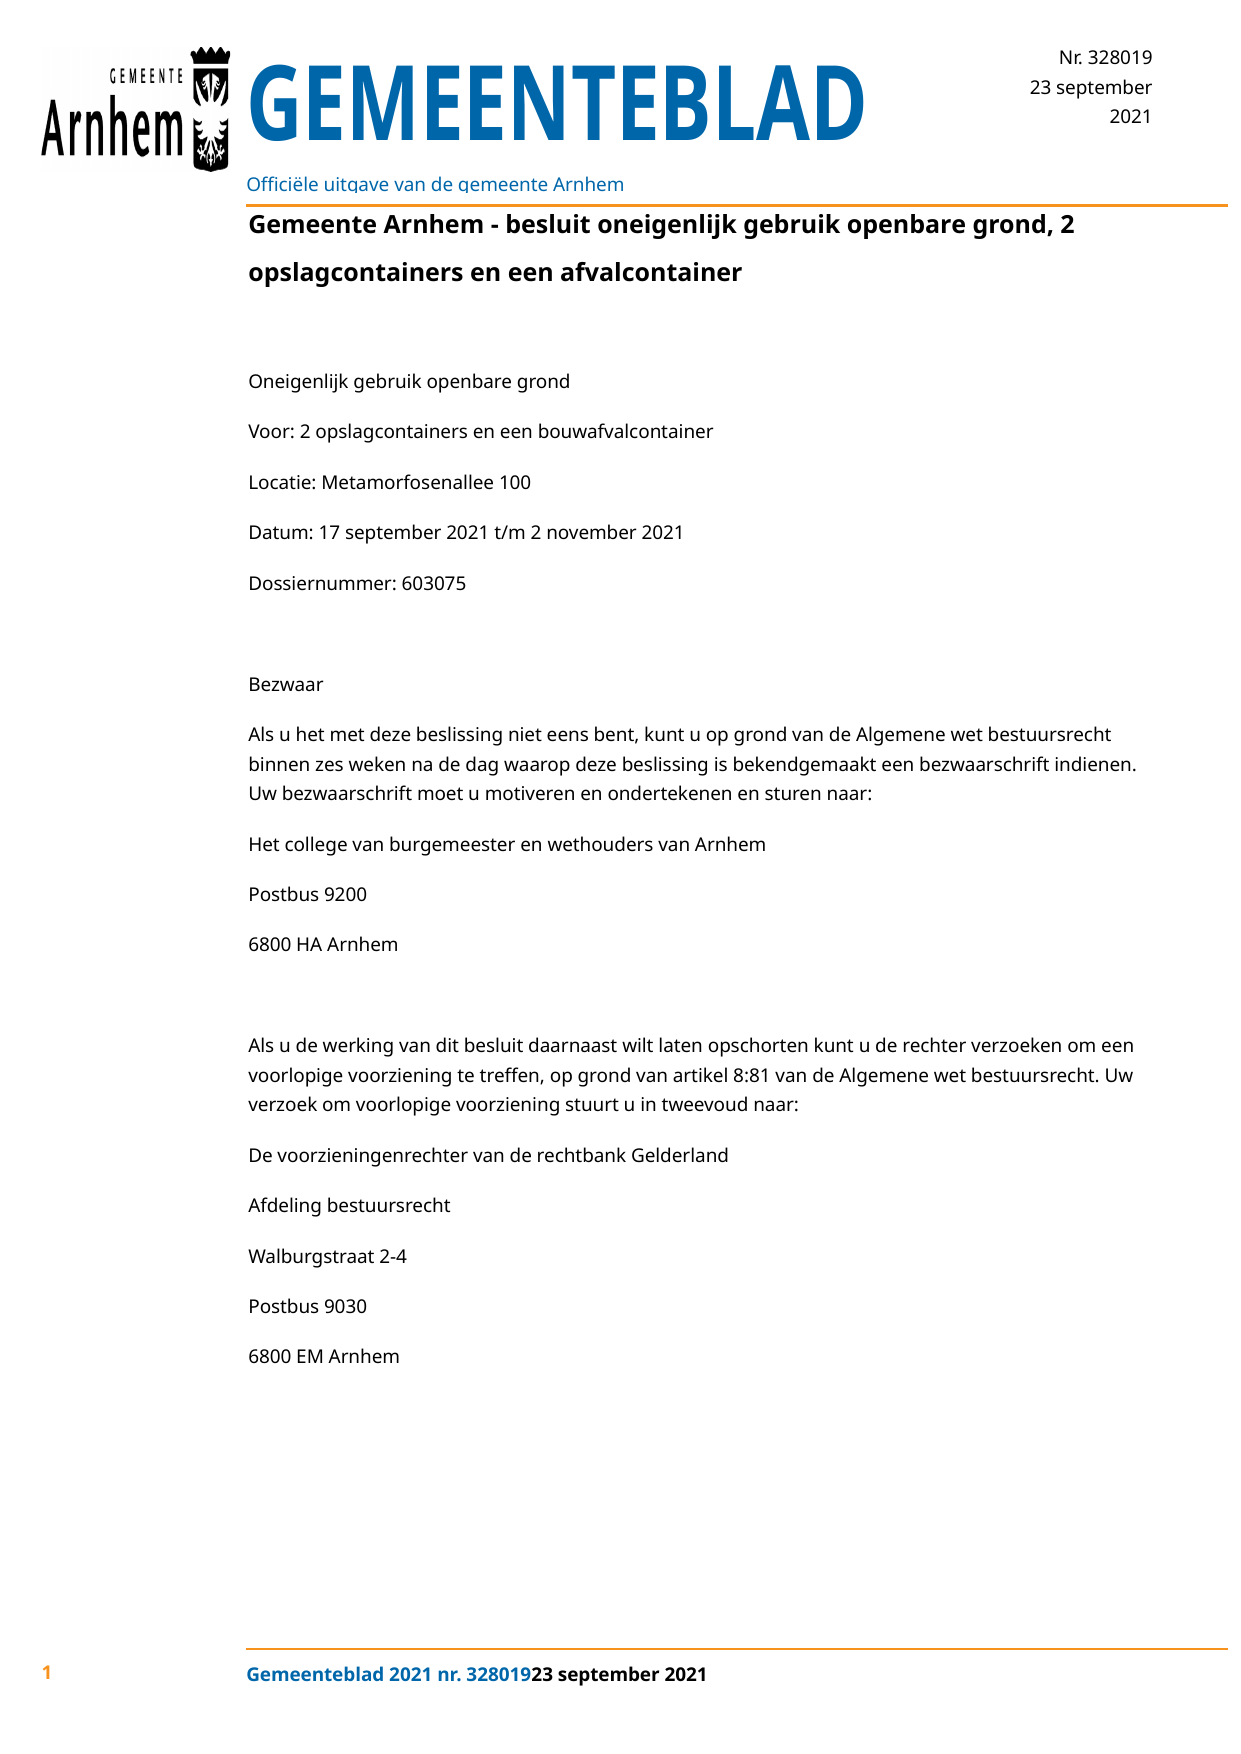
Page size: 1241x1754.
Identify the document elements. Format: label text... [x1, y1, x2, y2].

text 6800 EM Arnhem [248, 1344, 1152, 1369]
text De voorzieningenrechter van de rechtbank Gelderland [248, 1142, 1152, 1168]
text Voor: 2 opslagcontainers en een bouwafvalcontainer [248, 419, 1152, 444]
text Oneigenlijk gebruik openbare grond [248, 368, 1152, 394]
text Bezwaar [248, 671, 1152, 697]
text Walburgstraat 2-4 [248, 1243, 1152, 1269]
text Postbus 9200 [248, 881, 1152, 907]
text Locatie: Metamorfosenallee 100 [248, 469, 1152, 495]
text Postbus 9030 [248, 1293, 1152, 1319]
text Als u het met deze beslissing niet eens bent, kunt u op grond van de Algemene wet bestuursrecht binnen zes weken na de dag waarop deze beslissing is bekendgemaakt een bezwaarschrift indienen. Uw bezwaarschrift moet u motiveren en ondertekenen en sturen naar: [248, 721, 1152, 806]
text Afdeling bestuursrecht [248, 1192, 1152, 1218]
text 6800 HA Arnhem [248, 932, 1152, 957]
text Gemeente Arnhem - besluit oneigenlijk gebruik openbare grond, 2 opslagcontainers en een afvalcontainer [248, 207, 1152, 288]
picture [41, 47, 231, 172]
text Dossiernummer: 603075 [248, 570, 1152, 596]
text Datum: 17 september 2021 t/m 2 november 2021 [248, 519, 1152, 545]
text Het college van burgemeester en wethouders van Arnhem [248, 831, 1152, 857]
text Als u de werking van dit besluit daarnaast wilt laten opschorten kunt u de rechter verzoeken om een voorlopige voorziening te treffen, op grond van artikel 8:81 van de Algemene wet bestuursrecht. Uw verzoek om voorlopige voorziening stuurt u in tweevoud naar: [248, 1032, 1152, 1117]
